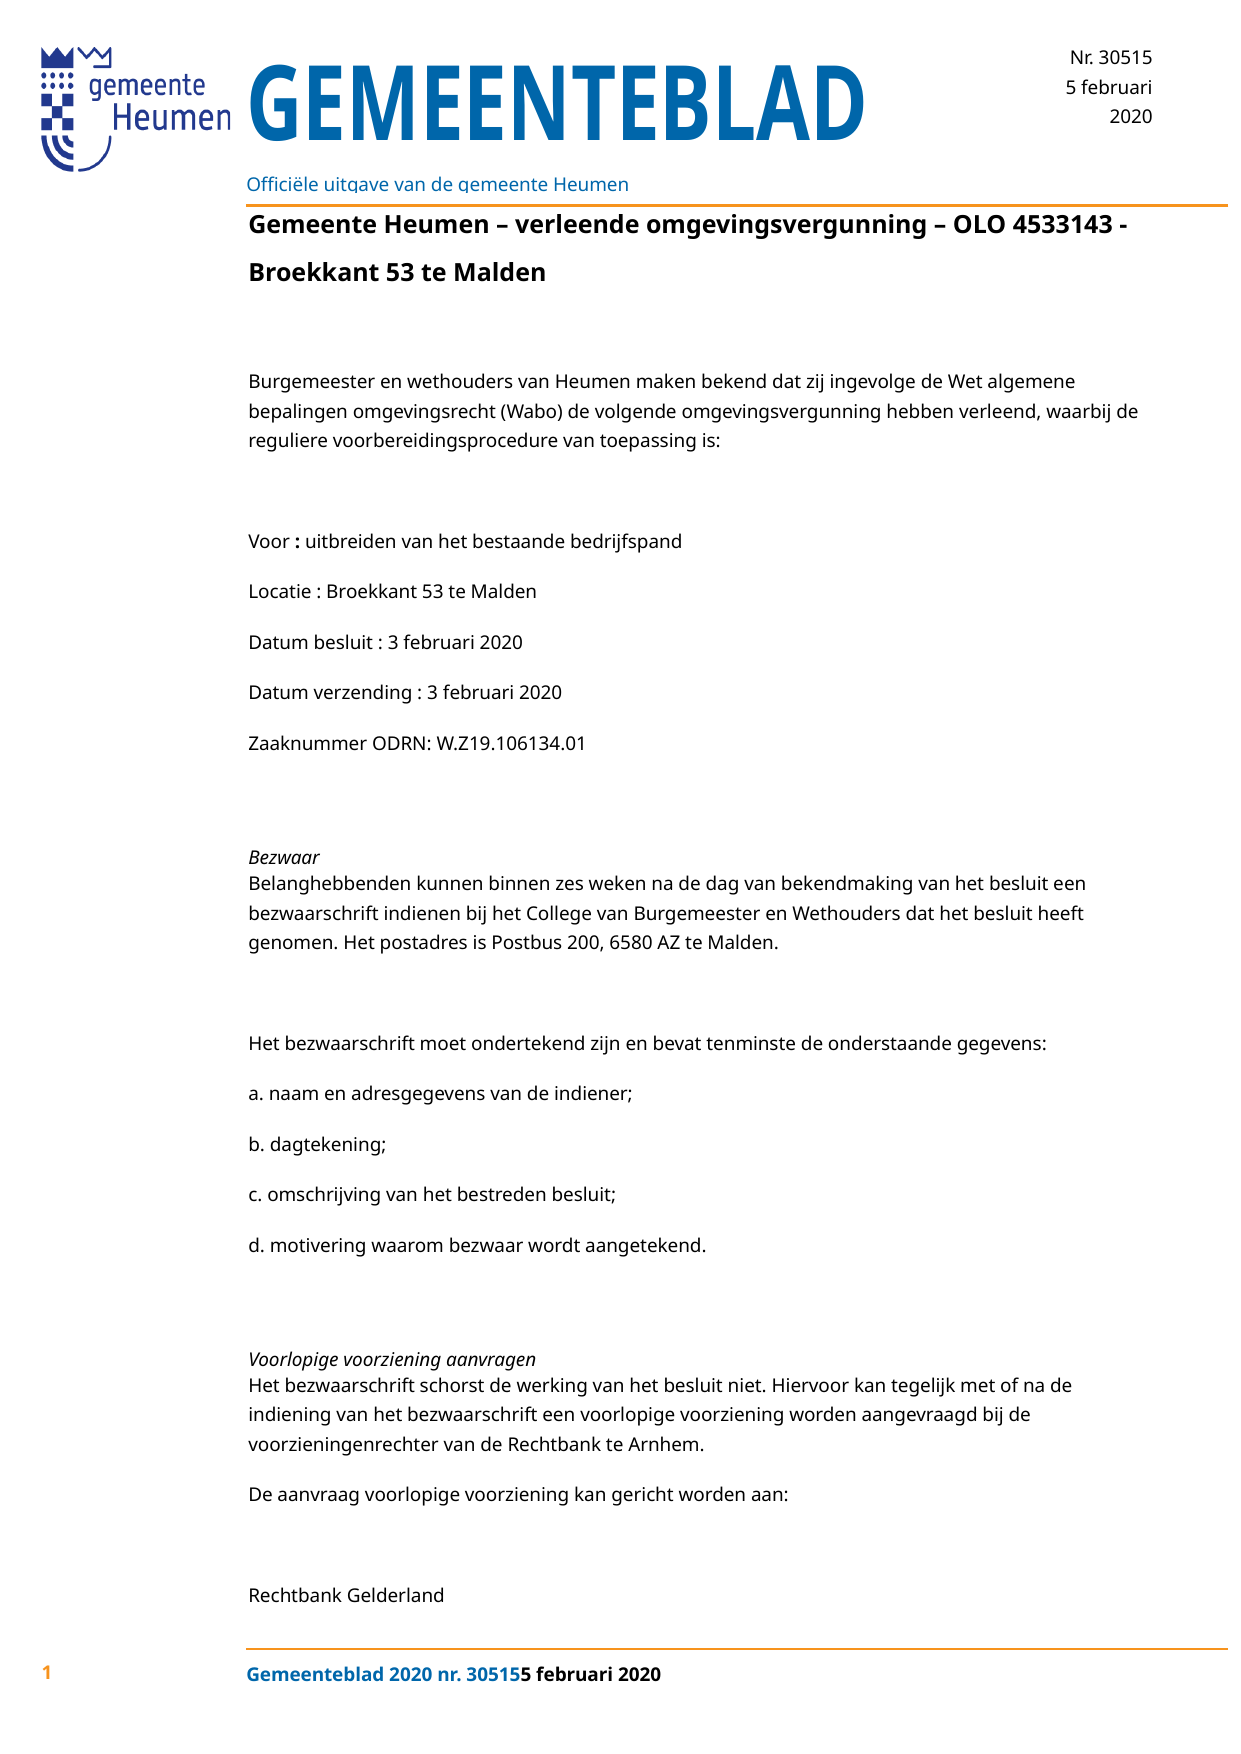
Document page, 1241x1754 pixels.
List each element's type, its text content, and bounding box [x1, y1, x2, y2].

text Het bezwaarschrift schorst de werking van het besluit niet. Hiervoor kan tegelijk met of na de indiening van het bezwaarschrift een voorlopige voorziening worden aangevraagd bij de voorzieningenrechter van de Rechtbank te Arnhem. [248, 1372, 1152, 1457]
text De aanvraag voorlopige voorziening kan gericht worden aan: [248, 1481, 1152, 1507]
text Voorlopige voorziening aanvragen [248, 1346, 1152, 1372]
text Gemeente Heumen – verleende omgevingsvergunning – OLO 4533143 - Broekkant 53 te Malden [248, 207, 1152, 288]
text Burgemeester en wethouders van Heumen maken bekend dat zij ingevolge de Wet algemene bepalingen omgevingsrecht (Wabo) de volgende omgevingsvergunning hebben verleend, waarbij de reguliere voorbereidingsprocedure van toepassing is: [248, 368, 1152, 453]
text Bezwaar [248, 844, 1152, 870]
text Locatie : Broekkant 53 te Malden [248, 579, 1152, 604]
text Belanghebbenden kunnen binnen zes weken na de dag van bekendmaking van het besluit een bezwaarschrift indienen bij het College van Burgemeester en Wethouders dat het besluit heeft genomen. Het postadres is Postbus 200, 6580 AZ te Malden. [248, 870, 1152, 955]
text Zaaknummer ODRN: W.Z19.106134.01 [248, 730, 1152, 756]
text a. naam en adresgegevens van de indiener; [248, 1081, 1152, 1106]
text Datum besluit : 3 februari 2020 [248, 629, 1152, 655]
text Datum verzending : 3 februari 2020 [248, 679, 1152, 705]
picture [41, 47, 231, 172]
text c. omschrijving van het bestreden besluit; [248, 1181, 1152, 1207]
text d. motivering waarom bezwaar wordt aangetekend. [248, 1232, 1152, 1257]
text Voor : uitbreiden van het bestaande bedrijfspand [248, 528, 1152, 554]
text Het bezwaarschrift moet ondertekend zijn en bevat tenminste de onderstaande gegevens: [248, 1030, 1152, 1056]
text Rechtbank Gelderland [248, 1582, 1152, 1608]
text b. dagtekening; [248, 1131, 1152, 1157]
